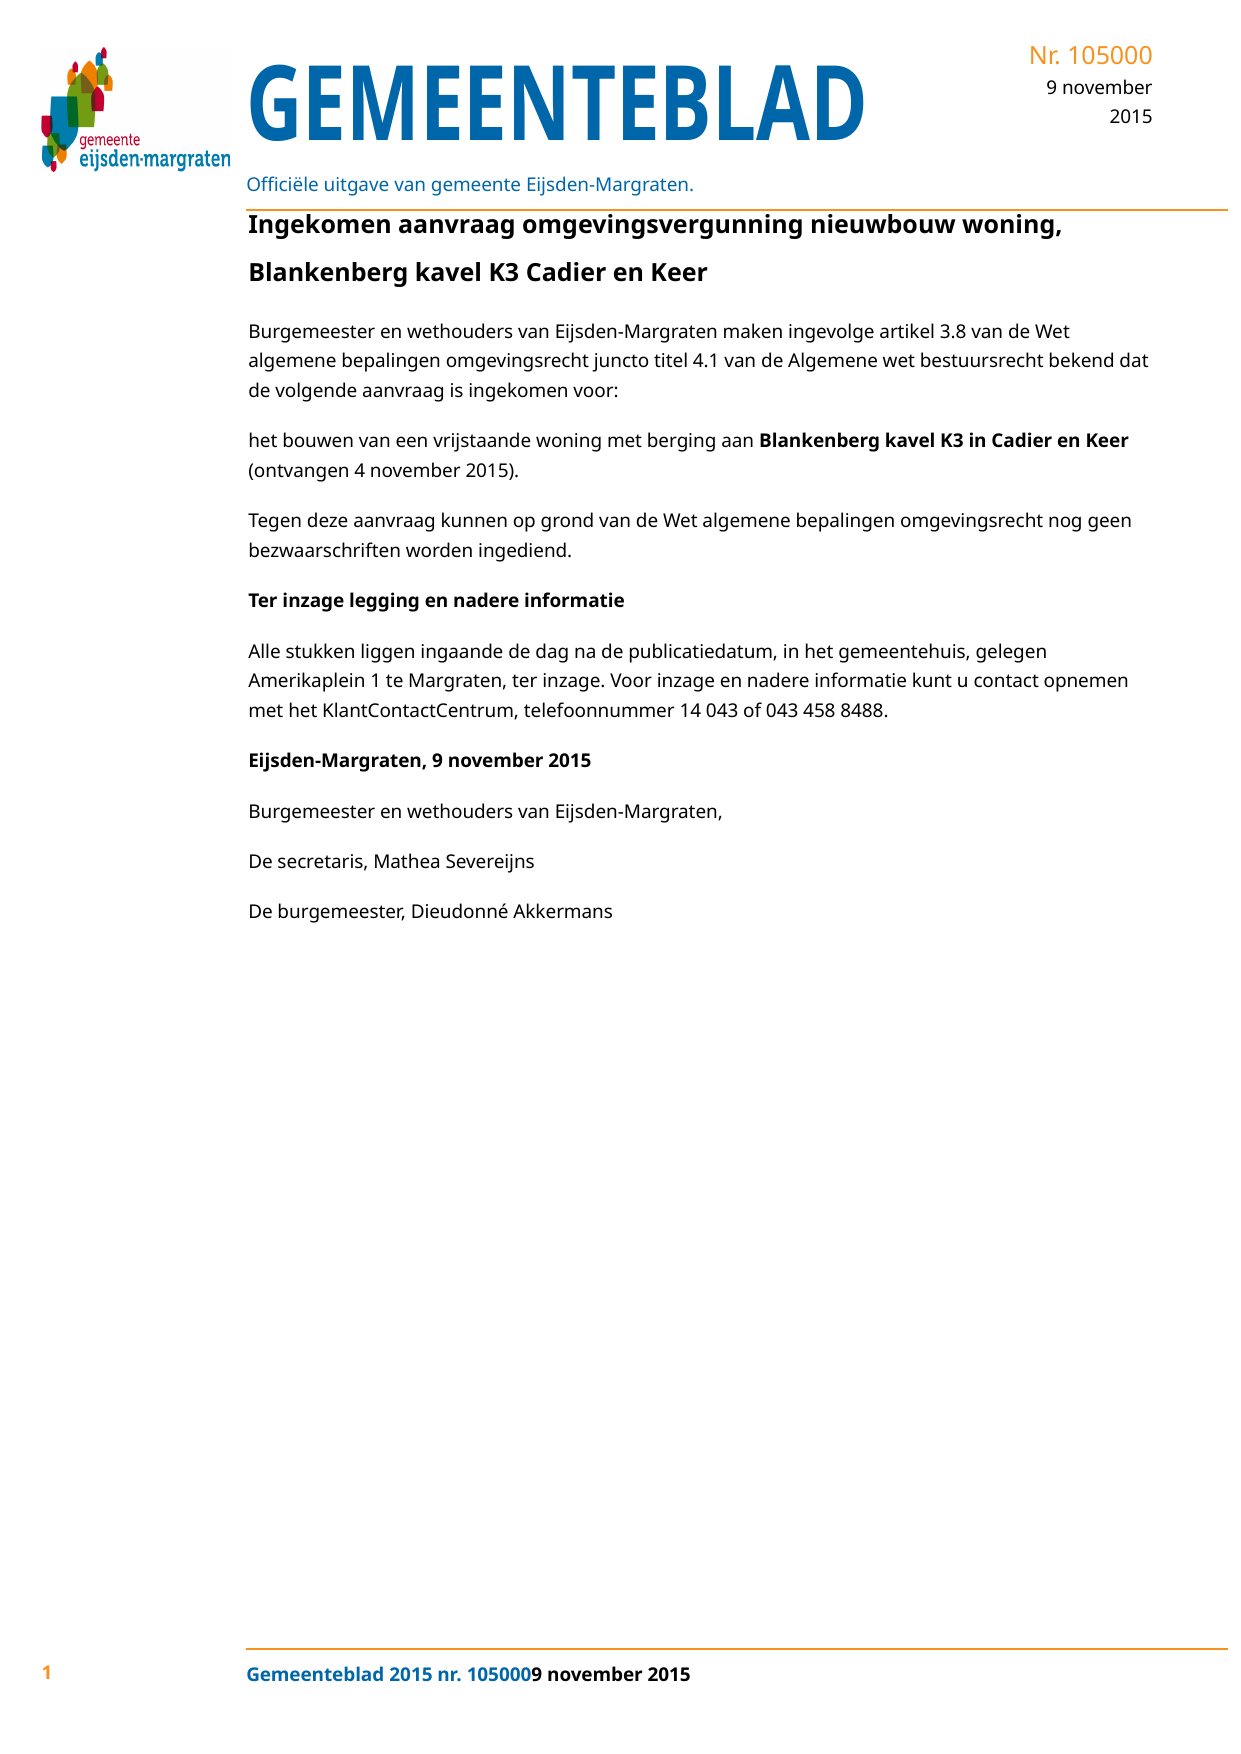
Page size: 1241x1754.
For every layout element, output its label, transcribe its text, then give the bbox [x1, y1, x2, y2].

text het bouwen van een vrijstaande woning met berging aan Blankenberg kavel K3 in Cadier en Keer (ontvangen 4 november 2015). [248, 427, 1152, 483]
text De burgemeester, Dieudonné Akkermans [248, 899, 1152, 924]
text Ingekomen aanvraag omgevingsvergunning nieuwbouw woning, Blankenberg kavel K3 Cadier en Keer [248, 211, 1152, 288]
text Burgemeester en wethouders van Eijsden-Margraten maken ingevolge artikel 3.8 van de Wet algemene bepalingen omgevingsrecht juncto titel 4.1 van de Algemene wet bestuursrecht bekend dat de volgende aanvraag is ingekomen voor: [248, 318, 1152, 403]
text Burgemeester en wethouders van Eijsden-Margraten, [248, 798, 1152, 824]
text Alle stukken liggen ingaande de dag na de publicatiedatum, in het gemeentehuis, gelegen Amerikaplein 1 te Margraten, ter inzage. Voor inzage en nadere informatie kunt u contact opnemen met het KlantContactCentrum, telefoonnummer 14 043 of 043 458 8488. [248, 638, 1152, 723]
text Tegen deze aanvraag kunnen op grond van de Wet algemene bepalingen omgevingsrecht nog geen bezwaarschriften worden ingediend. [248, 507, 1152, 563]
text Eijsden-Margraten, 9 november 2015 [248, 747, 1152, 773]
text De secretaris, Mathea Severeijns [248, 848, 1152, 874]
picture [41, 47, 231, 172]
text Ter inzage legging en nadere informatie [248, 587, 1152, 613]
